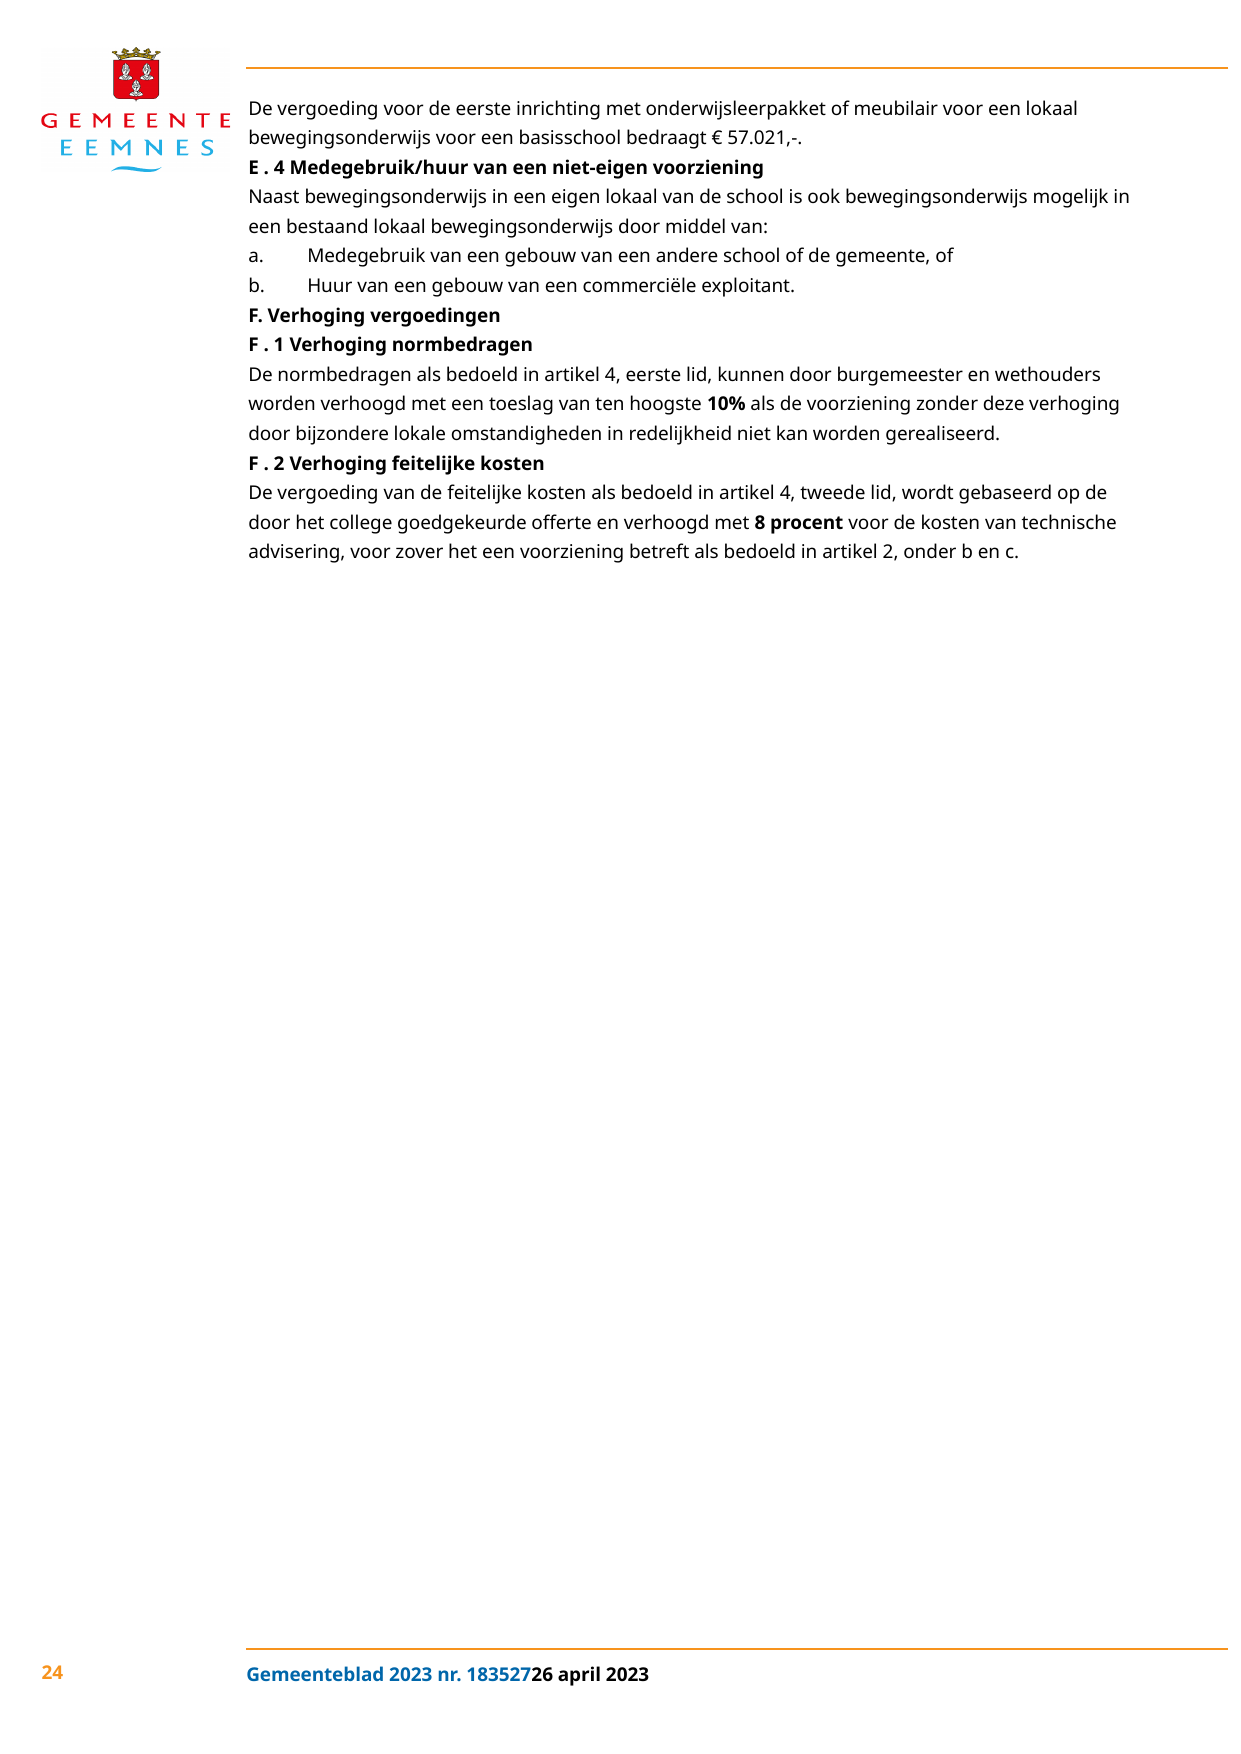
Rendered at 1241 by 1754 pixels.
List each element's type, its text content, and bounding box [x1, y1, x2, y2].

text De vergoeding voor de eerste inrichting met onderwijsleerpakket of meubilair voor een lokaal bewegingsonderwijs voor een basisschool bedraagt € 57.021,-. [248, 95, 1152, 150]
list Medegebruik van een gebouw van een andere school of de gemeente, of [248, 243, 1152, 268]
text De vergoeding van de feitelijke kosten als bedoeld in artikel 4, tweede lid, wordt gebaseerd op de door het college goedgekeurde offerte en verhoogd met 8 procent voor de kosten van technische advisering, voor zover het een voorziening betreft als bedoeld in artikel 2, onder b en c. [248, 479, 1152, 564]
list Huur van een gebouw van een commerciële exploitant. [248, 272, 1152, 298]
text F. Verhoging vergoedingen [248, 302, 1152, 328]
picture [41, 47, 231, 172]
text F . 1 Verhoging normbedragen [248, 331, 1152, 357]
text De normbedragen als bedoeld in artikel 4, eerste lid, kunnen door burgemeester en wethouders worden verhoogd met een toeslag van ten hoogste 10% als de voorziening zonder deze verhoging door bijzondere lokale omstandigheden in redelijkheid niet kan worden gerealiseerd. [248, 361, 1152, 446]
text Naast bewegingsonderwijs in een eigen lokaal van de school is ook bewegingsonderwijs mogelijk in een bestaand lokaal bewegingsonderwijs door middel van: [248, 183, 1152, 239]
text F . 2 Verhoging feitelijke kosten [248, 450, 1152, 476]
text E . 4 Medegebruik/huur van een niet-eigen voorziening [248, 154, 1152, 180]
